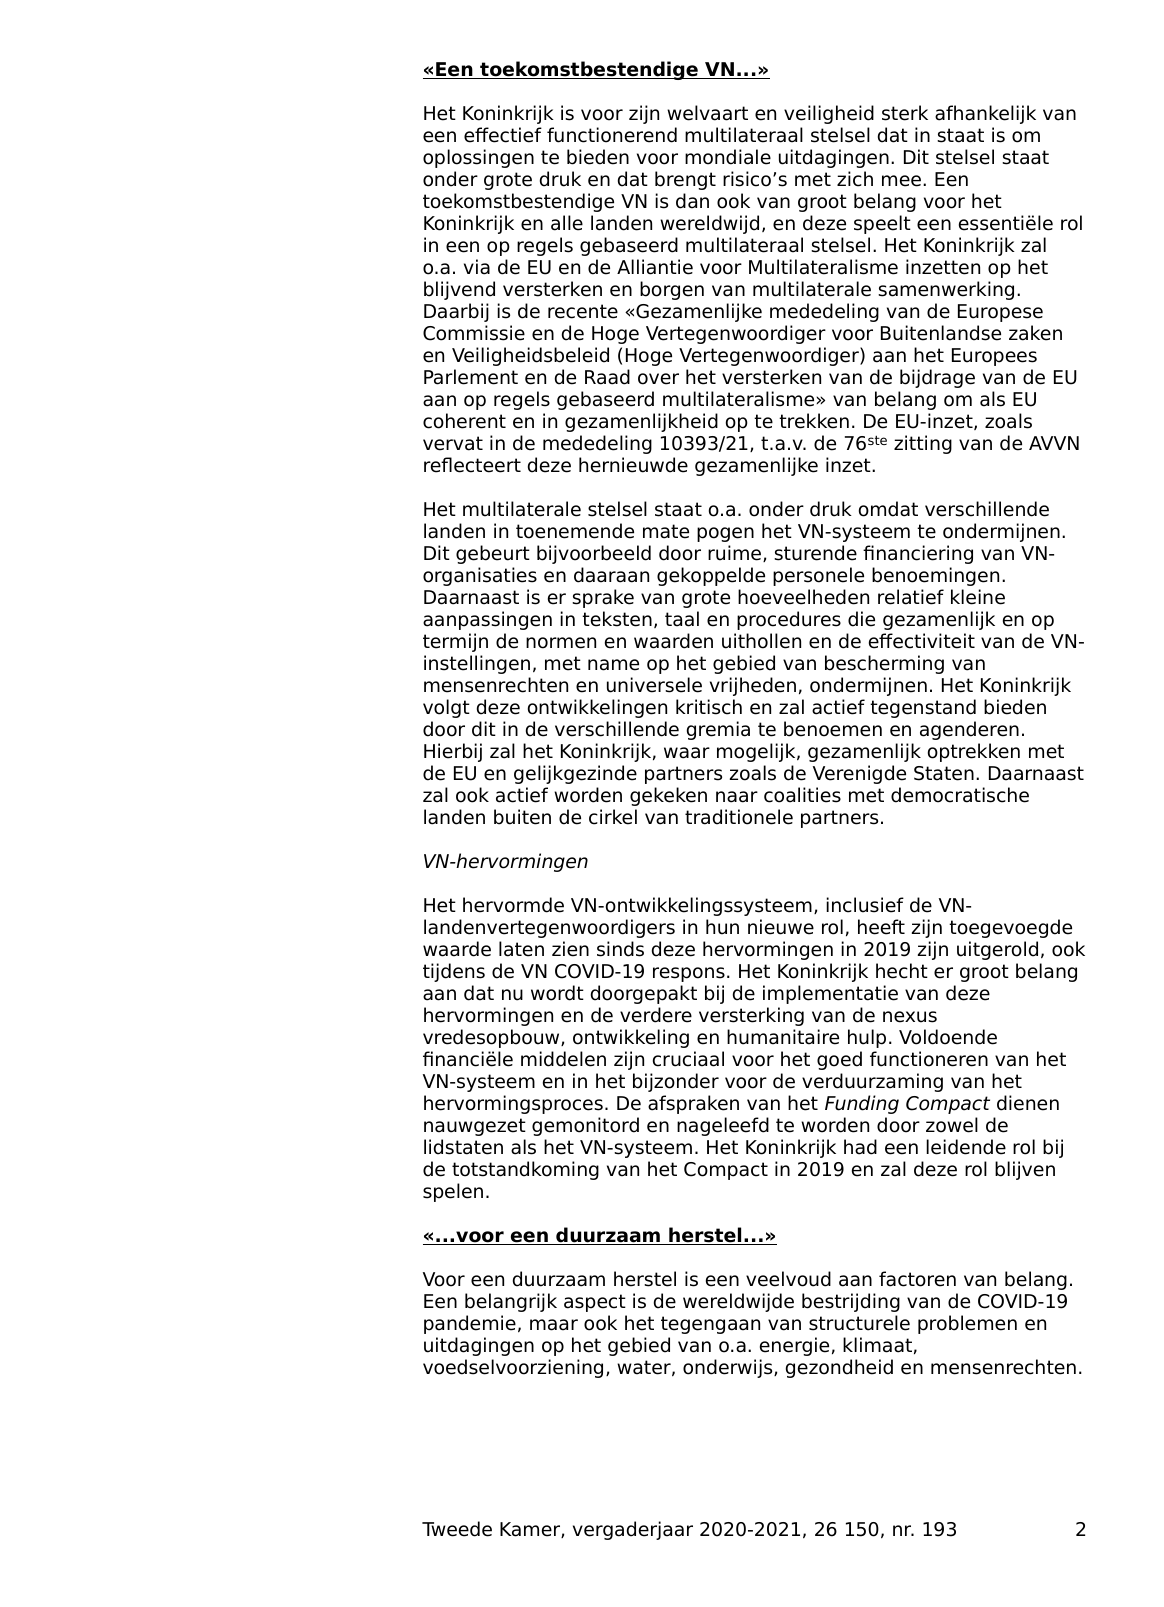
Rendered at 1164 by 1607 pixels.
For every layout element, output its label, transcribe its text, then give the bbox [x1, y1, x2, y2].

subtitle «...voor een duurzaam herstel...» [422, 1225, 1087, 1247]
subtitle VN-hervormingen [422, 851, 1087, 873]
text Het Koninkrijk is voor zijn welvaart en veiligheid sterk afhankelijk van een effectief functionerend multilateraal stelsel dat in staat is om oplossingen te bieden voor mondiale uitdagingen. Dit stelsel staat onder grote druk en dat brengt risico’s met zich mee. Een toekomstbestendige VN is dan ook van groot belang voor het Koninkrijk en alle landen wereldwijd, en deze speelt een essentiële rol in een op regels gebaseerd multilateraal stelsel. Het Koninkrijk zal o.a. via de EU en de Alliantie voor Multilateralisme inzetten op het blijvend versterken en borgen van multilaterale samenwerking. Daarbij is de recente «Gezamenlijke mededeling van de Europese Commissie en de Hoge Vertegenwoordiger voor Buitenlandse zaken en Veiligheidsbeleid (Hoge Vertegenwoordiger) aan het Europees Parlement en de Raad over het versterken van de bijdrage van de EU aan op regels gebaseerd multilateralisme» van belang om als EU coherent en in gezamenlijkheid op te trekken. De EU-inzet, zoals vervat in de mededeling 10393/21, t.a.v. de 76ste zitting van de AVVN reflecteert deze hernieuwde gezamenlijke inzet. [422, 103, 1087, 477]
text Het hervormde VN-ontwikkelingssysteem, inclusief de VN-landenvertegenwoordigers in hun nieuwe rol, heeft zijn toegevoegde waarde laten zien sinds deze hervormingen in 2019 zijn uitgerold, ook tijdens de VN COVID-19 respons. Het Koninkrijk hecht er groot belang aan dat nu wordt doorgepakt bij de implementatie van deze hervormingen en de verdere versterking van de nexus vredesopbouw, ontwikkeling en humanitaire hulp. Voldoende financiële middelen zijn cruciaal voor het goed functioneren van het VN-systeem en in het bijzonder voor de verduurzaming van het hervormingsproces. De afspraken van het Funding Compact dienen nauwgezet gemonitord en nageleefd te worden door zowel de lidstaten als het VN-systeem. Het Koninkrijk had een leidende rol bij de totstandkoming van het Compact in 2019 en zal deze rol blijven spelen. [422, 895, 1087, 1203]
text Voor een duurzaam herstel is een veelvoud aan factoren van belang. Een belangrijk aspect is de wereldwijde bestrijding van de COVID-19 pandemie, maar ook het tegengaan van structurele problemen en uitdagingen op het gebied van o.a. energie, klimaat, voedselvoorziening, water, onderwijs, gezondheid en mensenrechten. [422, 1269, 1087, 1379]
text Het multilaterale stelsel staat o.a. onder druk omdat verschillende landen in toenemende mate pogen het VN-systeem te ondermijnen. Dit gebeurt bijvoorbeeld door ruime, sturende financiering van VN-organisaties en daaraan gekoppelde personele benoemingen. Daarnaast is er sprake van grote hoeveelheden relatief kleine aanpassingen in teksten, taal en procedures die gezamenlijk en op termijn de normen en waarden uithollen en de effectiviteit van de VN-instellingen, met name op het gebied van bescherming van mensenrechten en universele vrijheden, ondermijnen. Het Koninkrijk volgt deze ontwikkelingen kritisch en zal actief tegenstand bieden door dit in de verschillende gremia te benoemen en agenderen. Hierbij zal het Koninkrijk, waar mogelijk, gezamenlijk optrekken met de EU en gelijkgezinde partners zoals de Verenigde Staten. Daarnaast zal ook actief worden gekeken naar coalities met democratische landen buiten de cirkel van traditionele partners. [422, 499, 1087, 829]
subtitle «Een toekomstbestendige VN...» [422, 59, 1087, 81]
